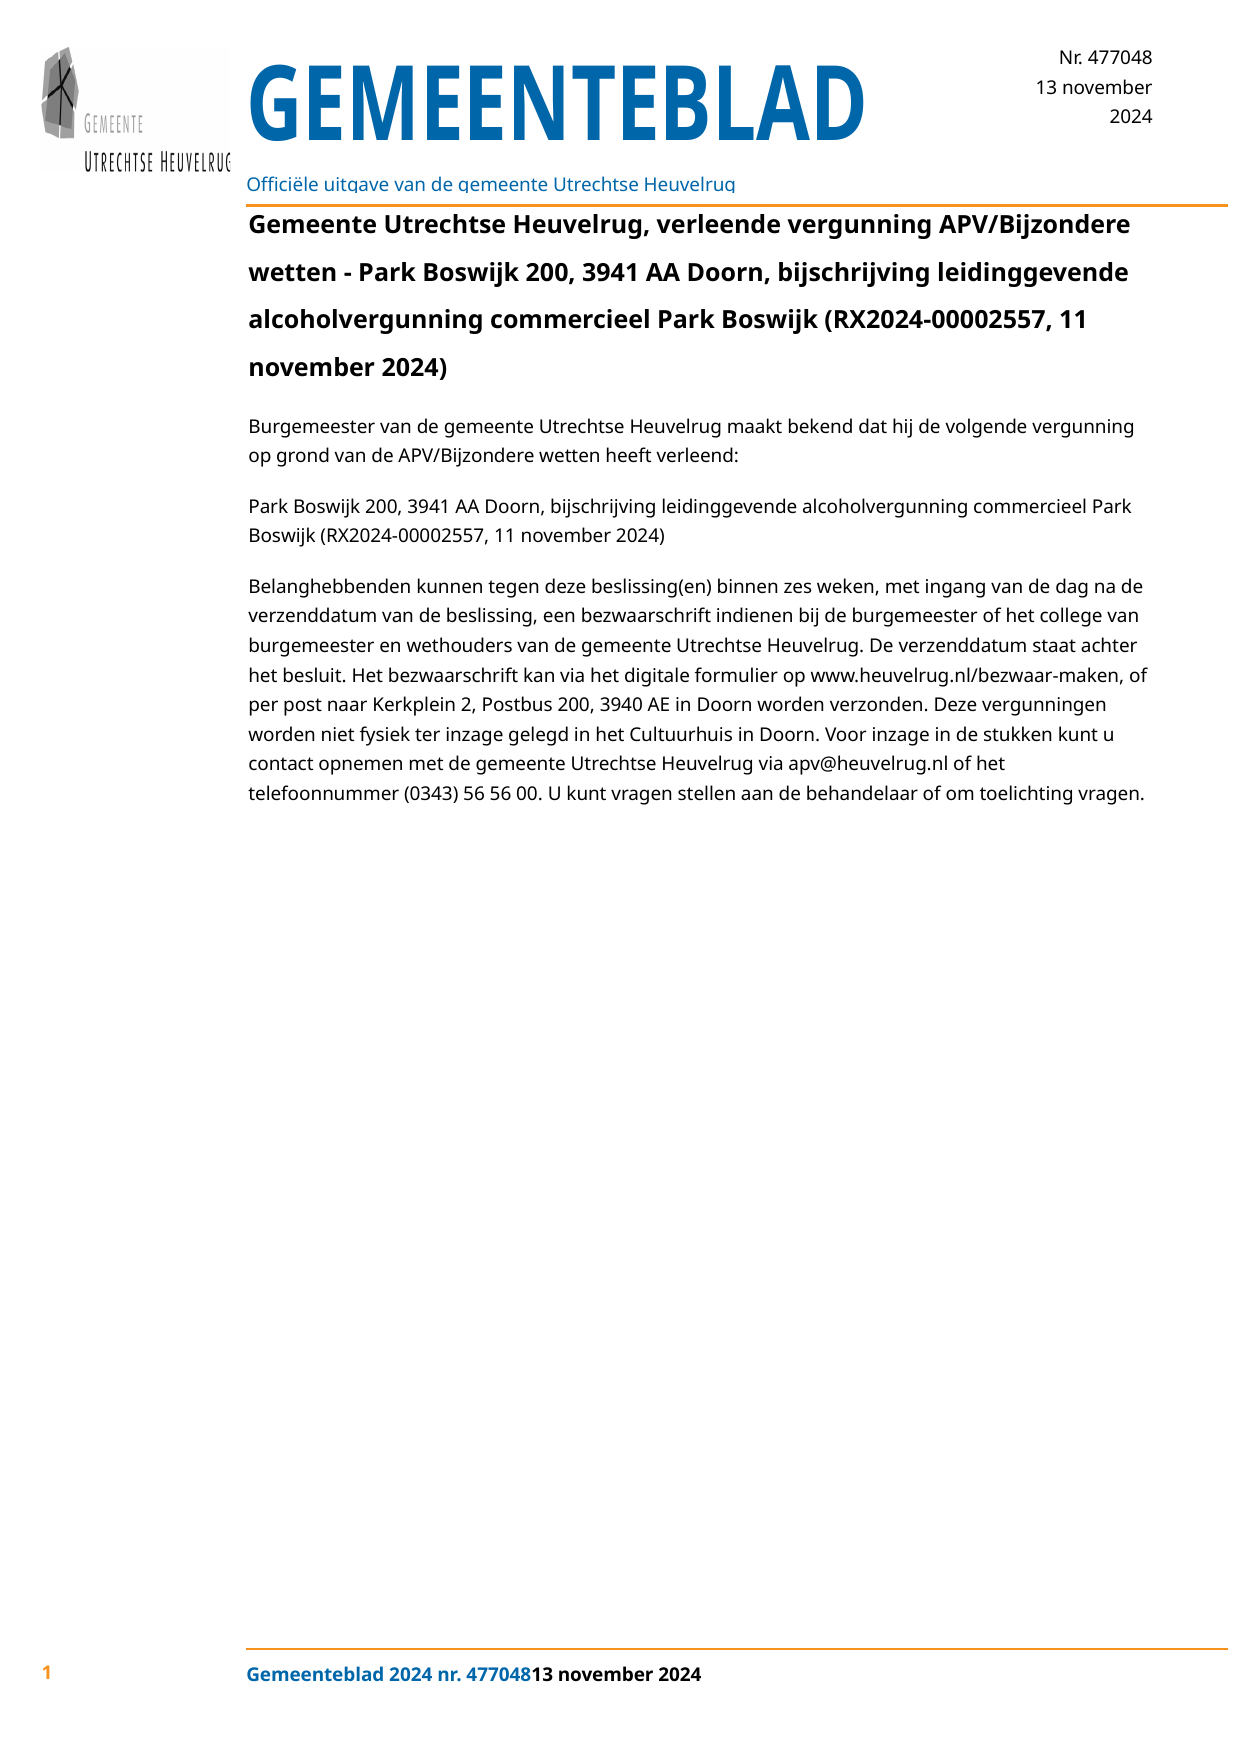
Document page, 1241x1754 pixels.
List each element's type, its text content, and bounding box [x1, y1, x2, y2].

picture [41, 47, 231, 172]
text Belanghebbenden kunnen tegen deze beslissing(en) binnen zes weken, met ingang van de dag na de verzenddatum van de beslissing, een bezwaarschrift indienen bij de burgemeester of het college van burgemeester en wethouders van de gemeente Utrechtse Heuvelrug. De verzenddatum staat achter het besluit. Het bezwaarschrift kan via het digitale formulier op www.heuvelrug.nl/bezwaar-maken, of per post naar Kerkplein 2, Postbus 200, 3940 AE in Doorn worden verzonden. Deze vergunningen worden niet fysiek ter inzage gelegd in het Cultuurhuis in Doorn. Voor inzage in de stukken kunt u contact opnemen met de gemeente Utrechtse Heuvelrug via apv@heuvelrug.nl of het telefoonnummer (0343) 56 56 00. U kunt vragen stellen aan de behandelaar of om toelichting vragen. [248, 573, 1152, 806]
text Gemeente Utrechtse Heuvelrug, verleende vergunning APV/Bijzondere wetten - Park Boswijk 200, 3941 AA Doorn, bijschrijving leidinggevende alcoholvergunning commercieel Park Boswijk (RX2024-00002557, 11 november 2024) [248, 207, 1152, 384]
text Burgemeester van de gemeente Utrechtse Heuvelrug maakt bekend dat hij de volgende vergunning op grond van de APV/Bijzondere wetten heeft verleend: [248, 413, 1152, 468]
text Park Boswijk 200, 3941 AA Doorn, bijschrijving leidinggevende alcoholvergunning commercieel Park Boswijk (RX2024-00002557, 11 november 2024) [248, 493, 1152, 548]
